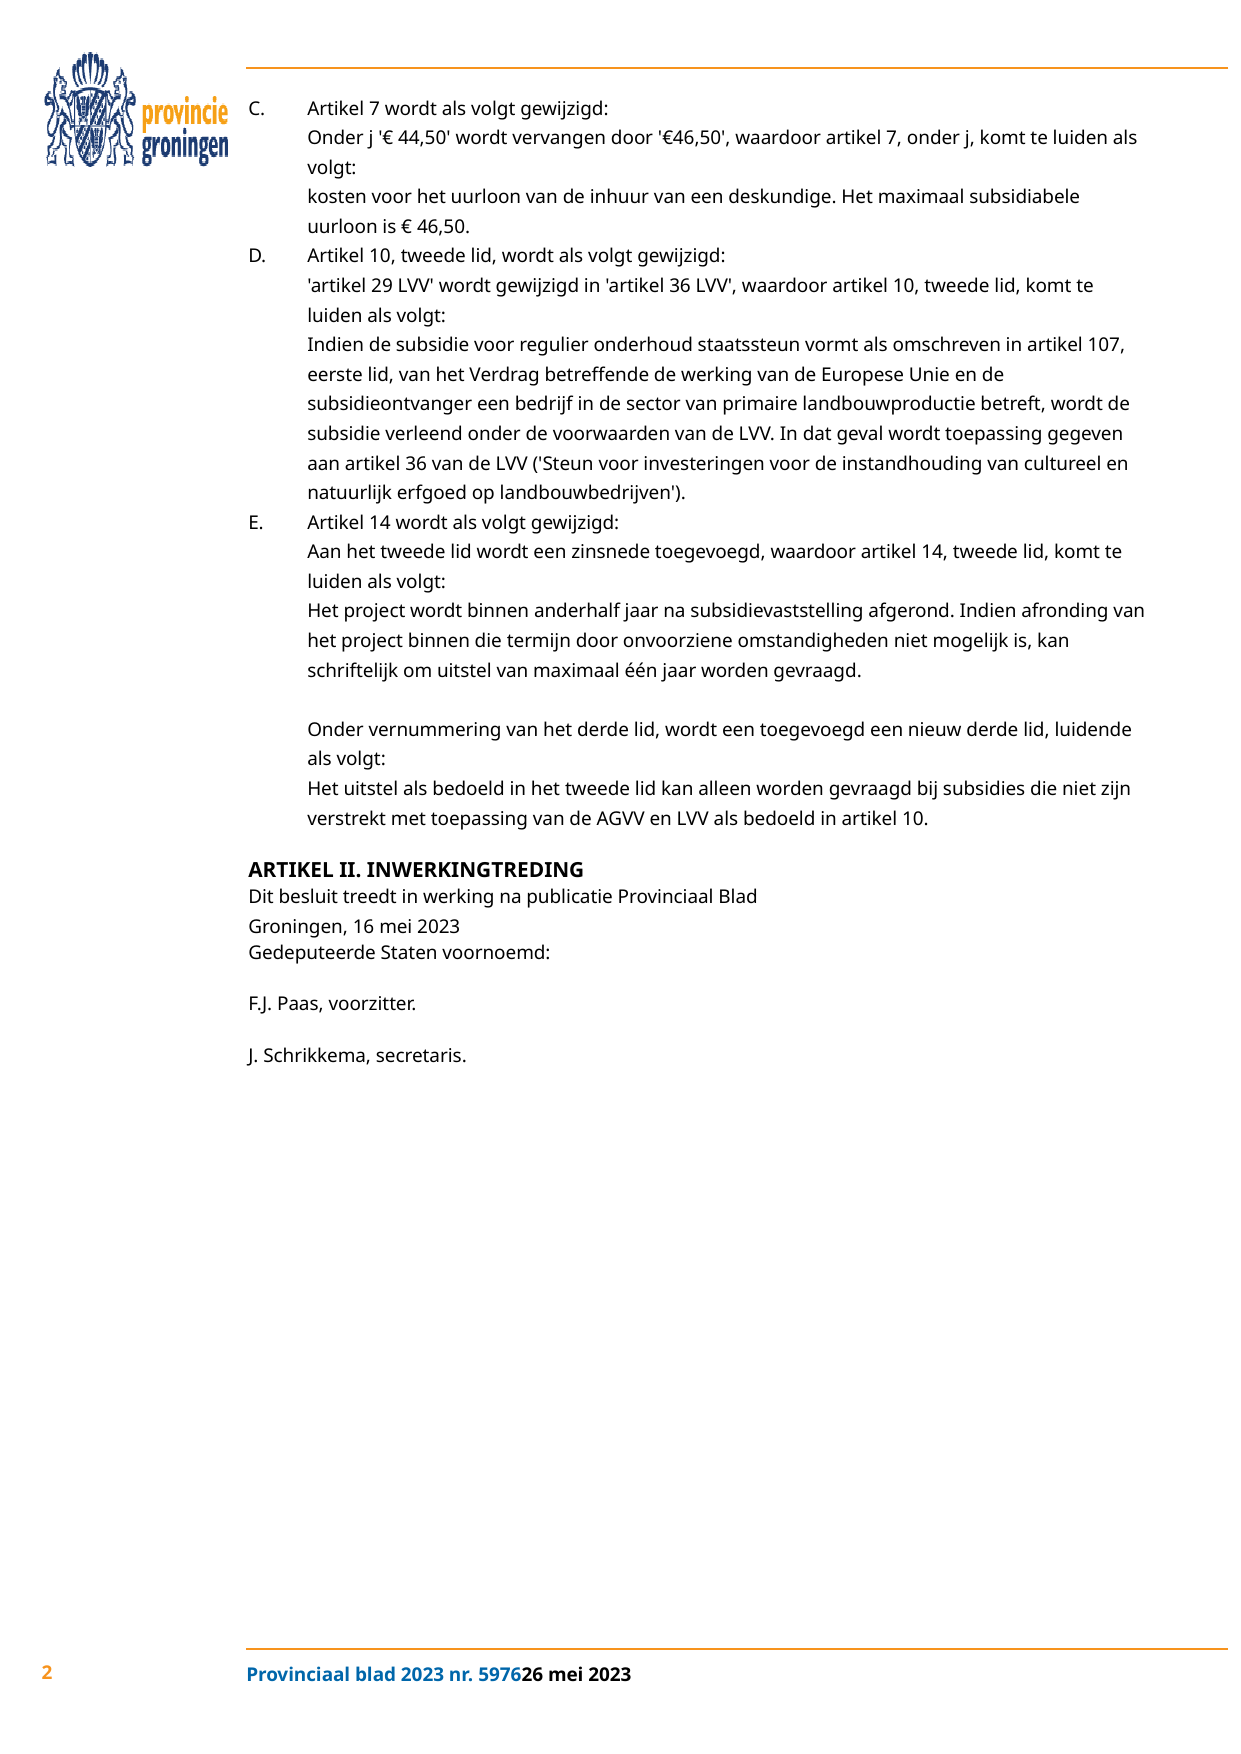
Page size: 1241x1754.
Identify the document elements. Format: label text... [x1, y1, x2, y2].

list 'artikel 29 LVV' wordt gewijzigd in 'artikel 36 LVV', waardoor artikel 10, tweede lid, komt te luiden als volgt: [248, 272, 1152, 328]
list Aan het tweede lid wordt een zinsnede toegevoegd, waardoor artikel 14, tweede lid, komt te luiden als volgt: [248, 538, 1152, 594]
list Artikel 7 wordt als volgt gewijzigd: [248, 95, 1152, 121]
list Onder vernummering van het derde lid, wordt een toegevoegd een nieuw derde lid, luidende als volgt: [248, 716, 1152, 771]
text Groningen, 16 mei 2023 [248, 913, 1152, 939]
text Gedeputeerde Staten voornoemd: [248, 939, 1152, 965]
list Artikel 14 wordt als volgt gewijzigd: [248, 509, 1152, 535]
text Dit besluit treedt in werking na publicatie Provinciaal Blad [248, 884, 1152, 909]
text ARTIKEL II. INWERKINGTREDING [248, 855, 1152, 884]
list Indien de subsidie voor regulier onderhoud staatssteun vormt als omschreven in artikel 107, eerste lid, van het Verdrag betreffende de werking van de Europese Unie en de subsidieontvanger een bedrijf in de sector van primaire landbouwproductie betreft, wordt de subsidie verleend onder de voorwaarden van de LVV. In dat geval wordt toepassing gegeven aan artikel 36 van de LVV ('Steun voor investeringen voor de instandhouding van cultureel en natuurlijk erfgoed op landbouwbedrijven'). [248, 331, 1152, 505]
text J. Schrikkema, secretaris. [248, 1042, 1152, 1068]
list Het uitstel als bedoeld in het tweede lid kan alleen worden gevraagd bij subsidies die niet zijn verstrekt met toepassing van de AGVV en LVV als bedoeld in artikel 10. [248, 775, 1152, 831]
picture [41, 47, 231, 172]
text F.J. Paas, voorzitter. [248, 990, 1152, 1016]
list Onder j '€ 44,50' wordt vervangen door '€46,50', waardoor artikel 7, onder j, komt te luiden als volgt: [248, 124, 1152, 180]
list kosten voor het uurloon van de inhuur van een deskundige. Het maximaal subsidiabele uurloon is € 46,50. [248, 183, 1152, 239]
list Artikel 10, tweede lid, wordt als volgt gewijzigd: [248, 243, 1152, 268]
list Het project wordt binnen anderhalf jaar na subsidievaststelling afgerond. Indien afronding van het project binnen die termijn door onvoorziene omstandigheden niet mogelijk is, kan schriftelijk om uitstel van maximaal één jaar worden gevraagd. [248, 598, 1152, 683]
